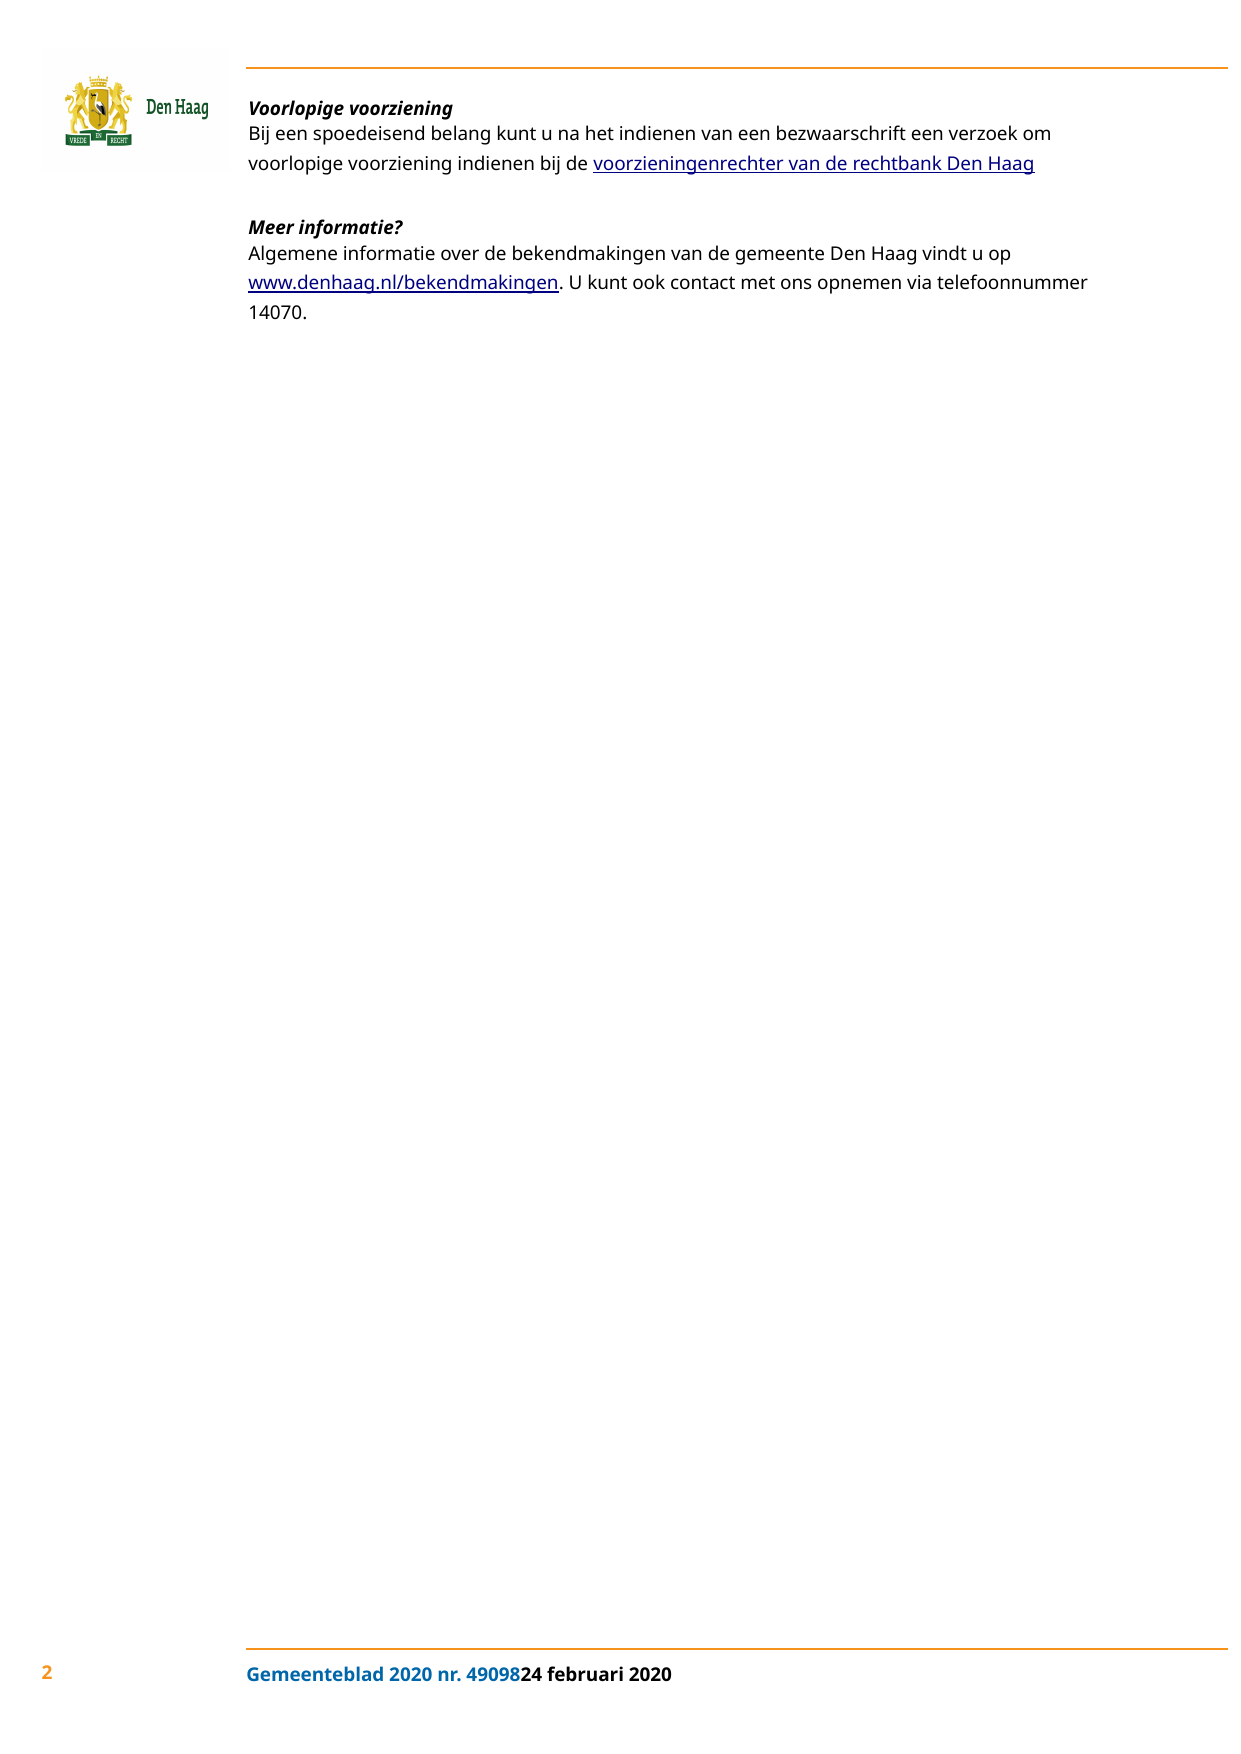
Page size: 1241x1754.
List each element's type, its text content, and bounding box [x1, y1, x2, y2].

text Voorlopige voorziening [248, 95, 1152, 121]
text Bij een spoedeisend belang kunt u na het indienen van een bezwaarschrift een verzoek om voorlopige voorziening indienen bij de voorzieningenrechter van de rechtbank Den Haag [248, 121, 1152, 176]
text Meer informatie? [248, 214, 1152, 240]
text Algemene informatie over de bekendmakingen van de gemeente Den Haag vindt u op www.denhaag.nl/bekendmakingen. U kunt ook contact met ons opnemen via telefoonnummer 14070. [248, 240, 1152, 325]
picture [41, 47, 231, 172]
